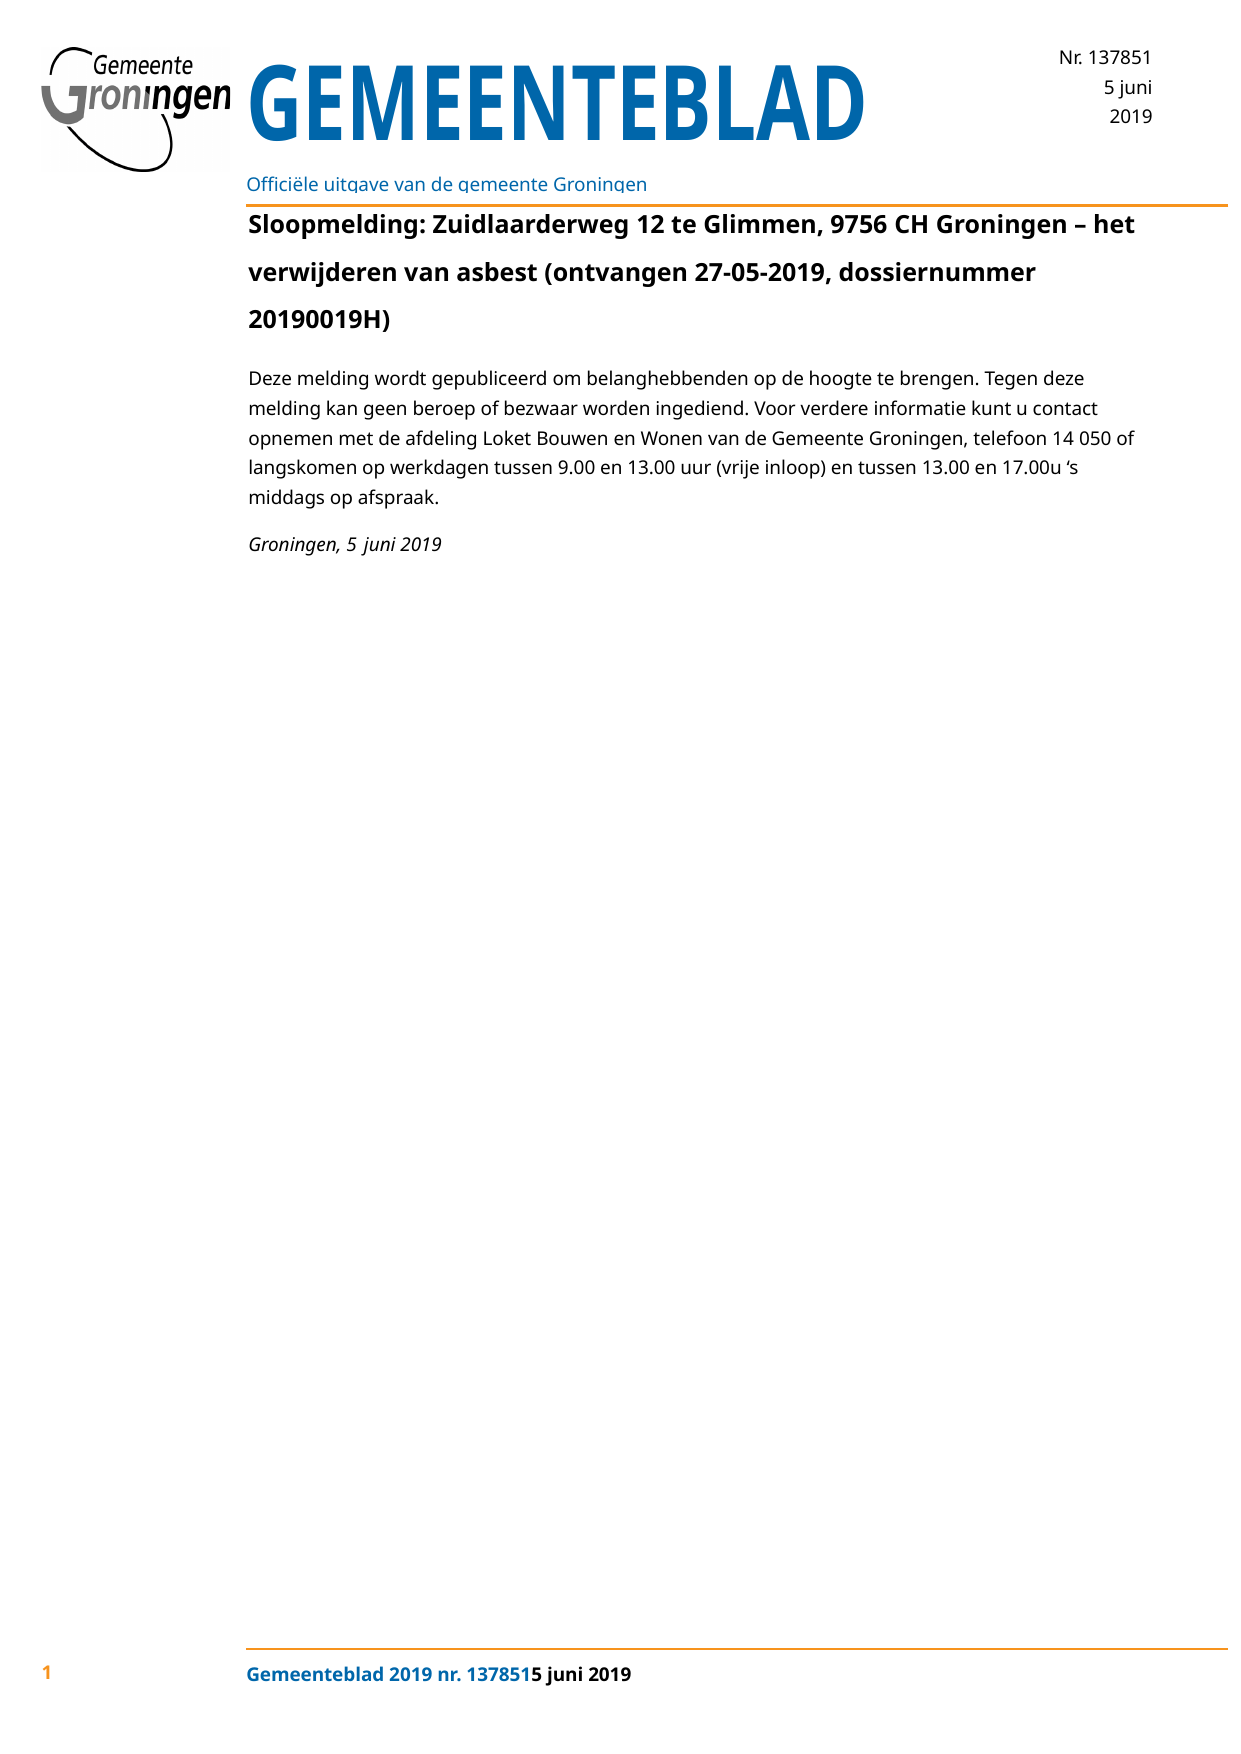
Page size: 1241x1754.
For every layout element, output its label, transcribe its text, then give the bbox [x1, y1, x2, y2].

text Deze melding wordt gepubliceerd om belanghebbenden op de hoogte te brengen. Tegen deze melding kan geen beroep of bezwaar worden ingediend. Voor verdere informatie kunt u contact opnemen met de afdeling Loket Bouwen en Wonen van de Gemeente Groningen, telefoon 14 050 of langskomen op werkdagen tussen 9.00 en 13.00 uur (vrije inloop) en tussen 13.00 en 17.00u ‘s middags op afspraak. [248, 366, 1152, 509]
text Sloopmelding: Zuidlaarderweg 12 te Glimmen, 9756 CH Groningen – het verwijderen van asbest (ontvangen 27-05-2019, dossiernummer 20190019H) [248, 207, 1152, 336]
picture [41, 47, 231, 172]
text Groningen, 5 juni 2019 [248, 532, 1152, 557]
